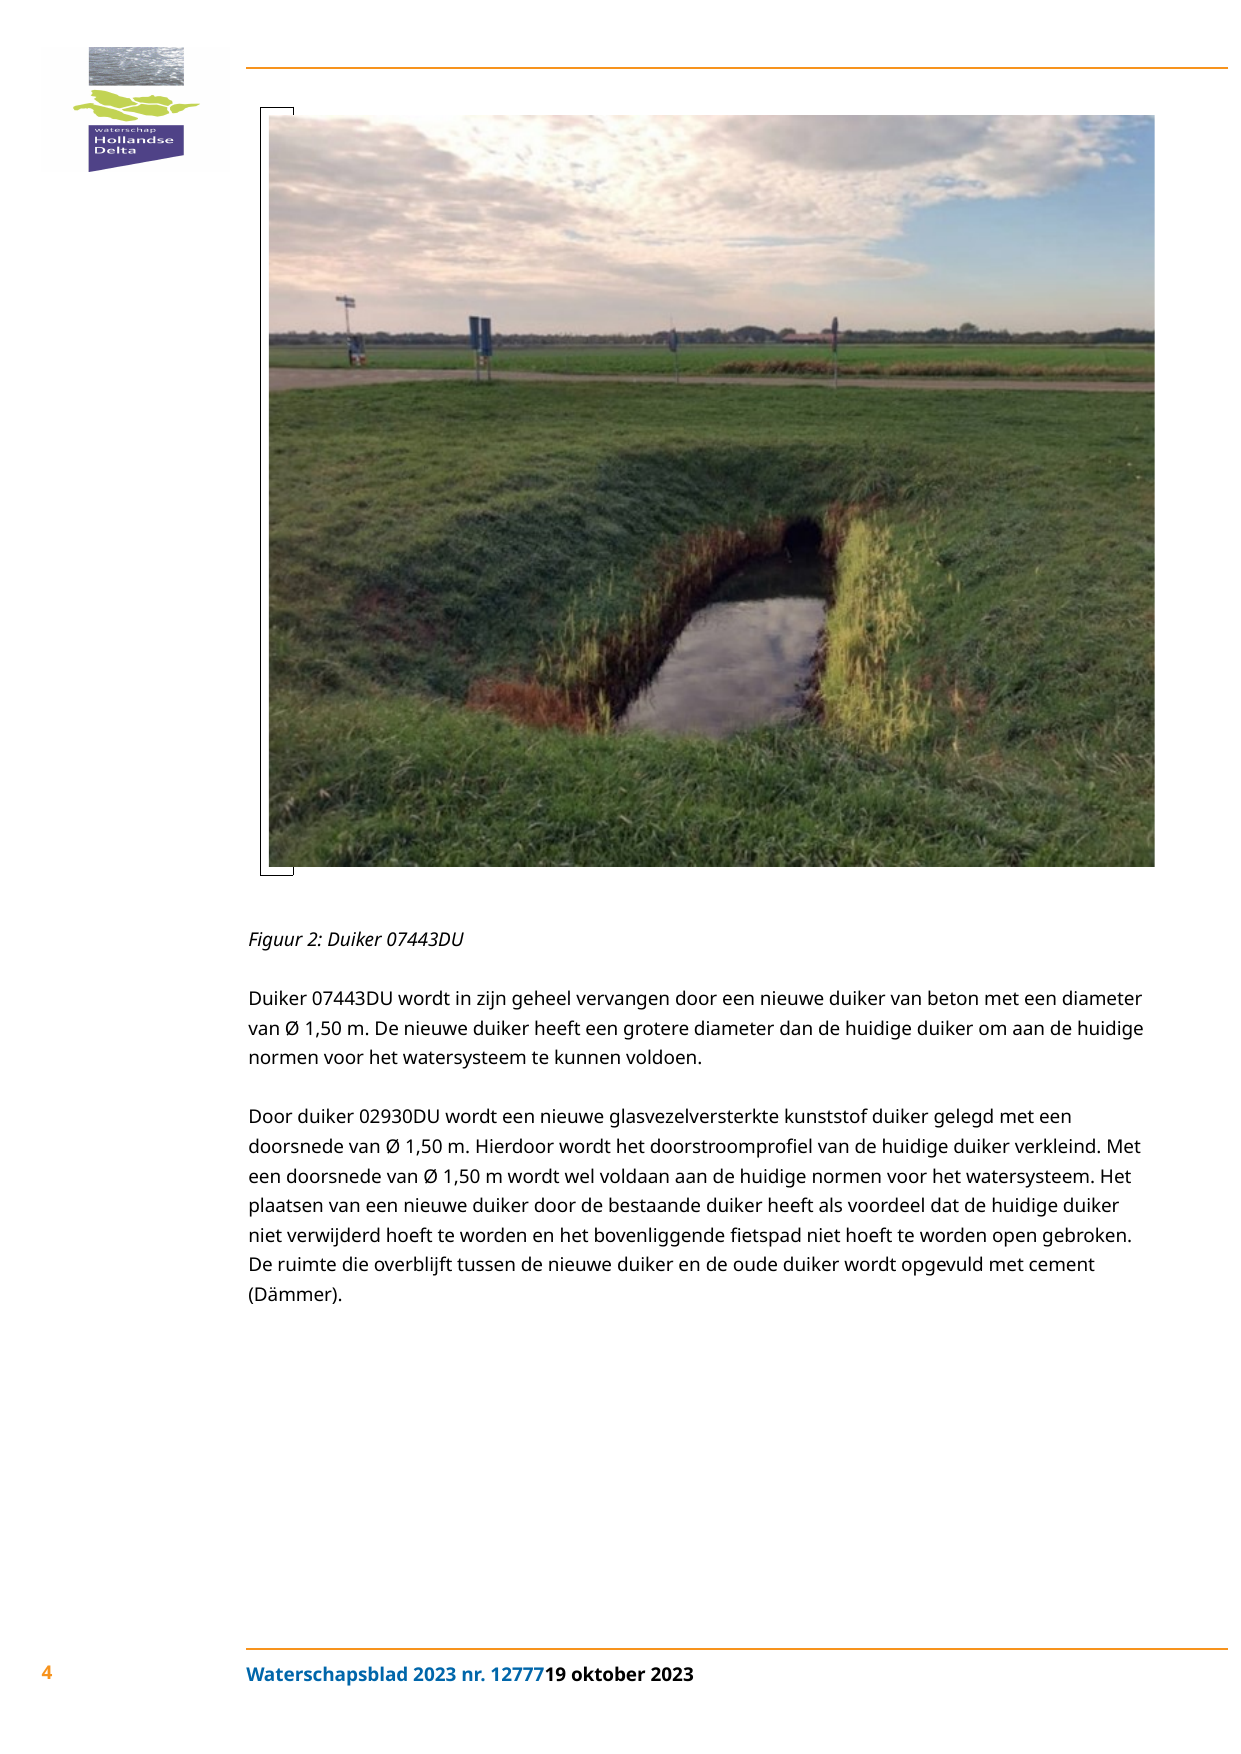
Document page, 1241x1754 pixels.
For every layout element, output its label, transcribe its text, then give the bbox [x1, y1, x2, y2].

picture [41, 47, 231, 172]
text Figuur 2: Duiker 07443DU [248, 926, 1152, 952]
text Door duiker 02930DU wordt een nieuwe glasvezelversterkte kunststof duiker gelegd met een doorsnede van Ø 1,50 m. Hierdoor wordt het doorstroomprofiel van de huidige duiker verkleind. Met een doorsnede van Ø 1,50 m wordt wel voldaan aan de huidige normen voor het watersysteem. Het plaatsen van een nieuwe duiker door de bestaande duiker heeft als voordeel dat de huidige duiker niet verwijderd hoeft te worden en het bovenliggende fietspad niet hoeft te worden open gebroken. De ruimte die overblijft tussen de nieuwe duiker en de oude duiker wordt opgevuld met cement (Dämmer). [248, 1104, 1152, 1307]
text Duiker 07443DU wordt in zijn geheel vervangen door een nieuwe duiker van beton met een diameter van Ø 1,50 m. De nieuwe duiker heeft een grotere diameter dan de huidige duiker om aan de huidige normen voor het watersysteem te kunnen voldoen. [248, 985, 1152, 1070]
picture [268, 115, 1155, 867]
